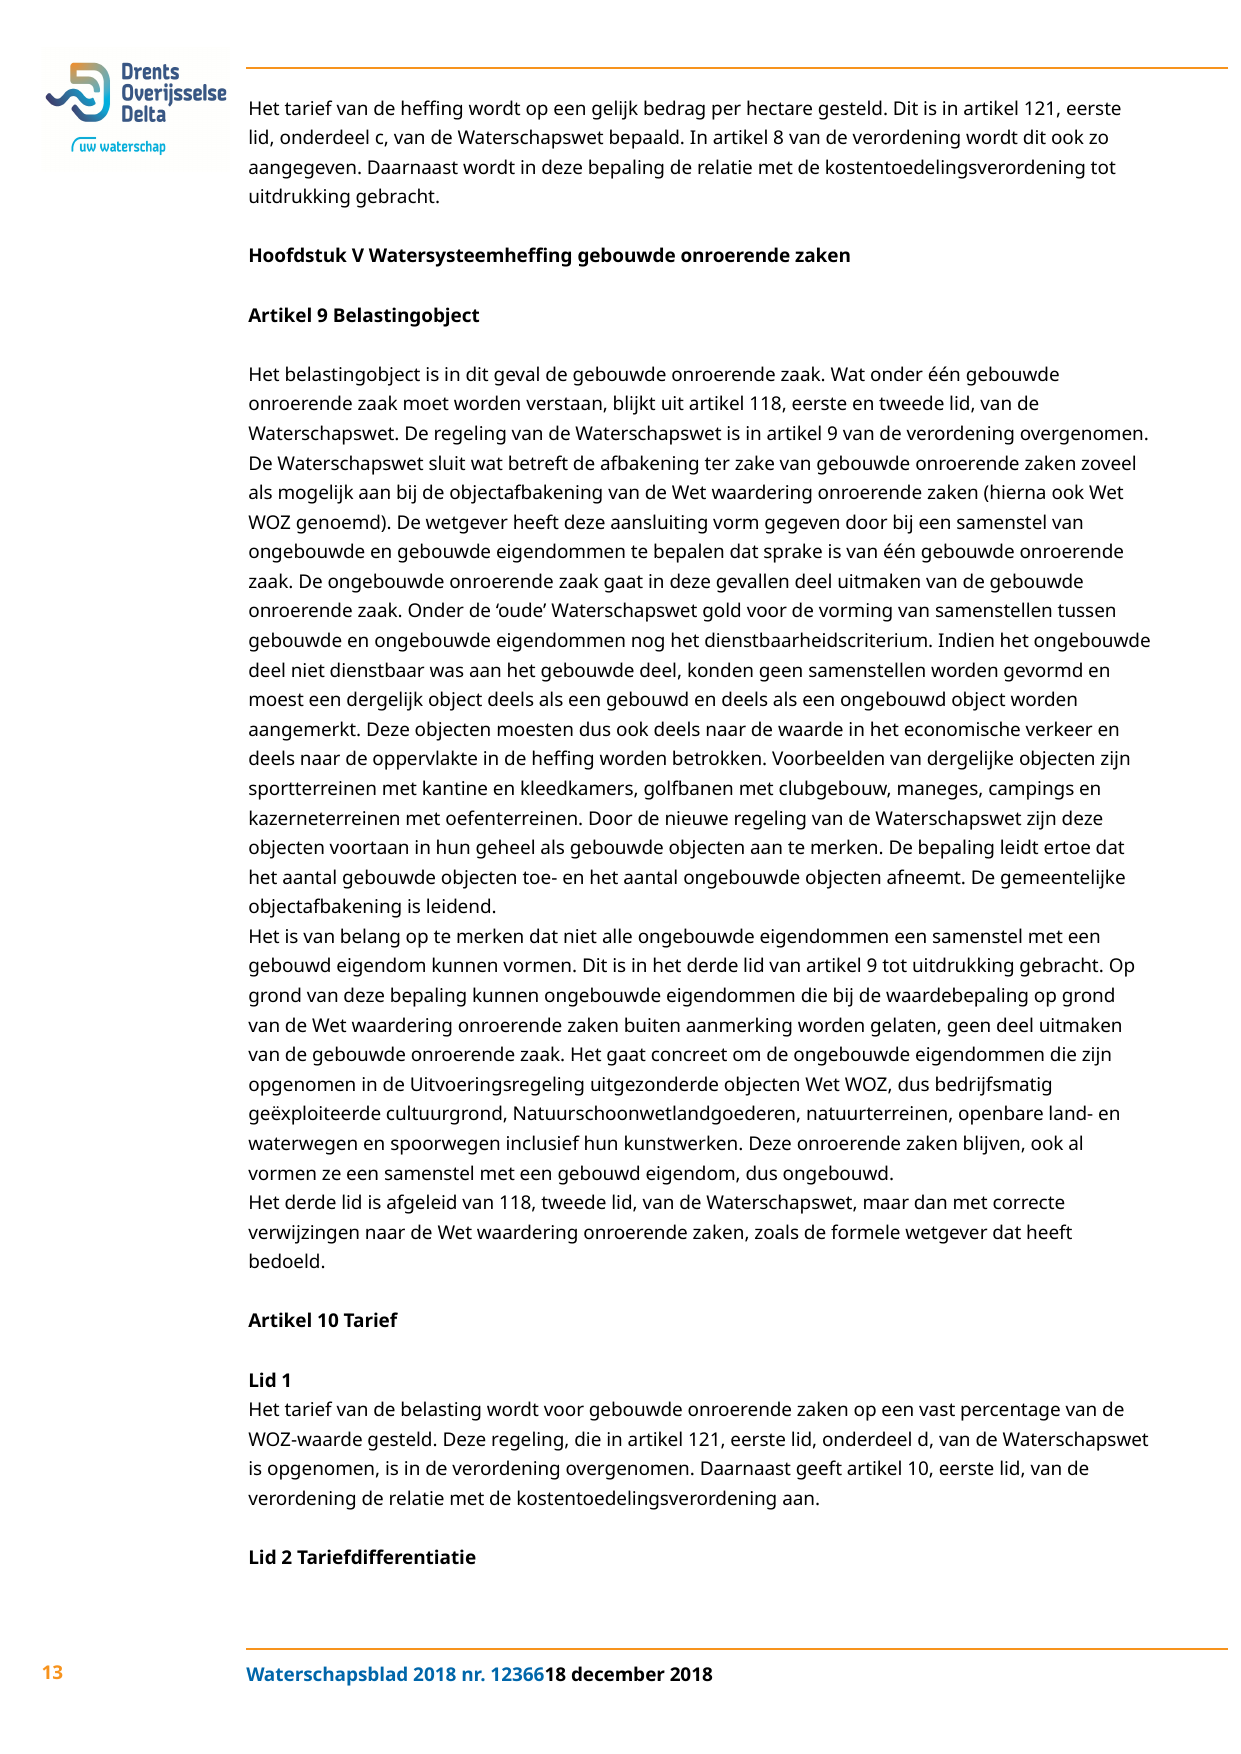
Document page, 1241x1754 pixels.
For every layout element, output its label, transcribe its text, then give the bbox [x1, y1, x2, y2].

text Lid 2 Tariefdifferentiatie [248, 1544, 1152, 1570]
text Lid 1 [248, 1367, 1152, 1393]
text Het tarief van de belasting wordt voor gebouwde onroerende zaken op een vast percentage van de WOZ-waarde gesteld. Deze regeling, die in artikel 121, eerste lid, onderdeel d, van de Waterschapswet is opgenomen, is in de verordening overgenomen. Daarnaast geeft artikel 10, eerste lid, van de verordening de relatie met de kostentoedelingsverordening aan. [248, 1396, 1152, 1511]
text Artikel 10 Tarief [248, 1308, 1152, 1333]
text Het tarief van de heffing wordt op een gelijk bedrag per hectare gesteld. Dit is in artikel 121, eerste lid, onderdeel c, van de Waterschapswet bepaald. In artikel 8 van de verordening wordt dit ook zo aangegeven. Daarnaast wordt in deze bepaling de relatie met de kostentoedelingsverordening tot uitdrukking gebracht. [248, 95, 1152, 209]
text Het is van belang op te merken dat niet alle ongebouwde eigendommen een samenstel met een gebouwd eigendom kunnen vormen. Dit is in het derde lid van artikel 9 tot uitdrukking gebracht. Op grond van deze bepaling kunnen ongebouwde eigendommen die bij de waardebepaling op grond van de Wet waardering onroerende zaken buiten aanmerking worden gelaten, geen deel uitmaken van de gebouwde onroerende zaak. Het gaat concreet om de ongebouwde eigendommen die zijn opgenomen in de Uitvoeringsregeling uitgezonderde objecten Wet WOZ, dus bedrijfsmatig geëxploiteerde cultuurgrond, Natuurschoonwetlandgoederen, natuurterreinen, openbare land- en waterwegen en spoorwegen inclusief hun kunstwerken. Deze onroerende zaken blijven, ook al vormen ze een samenstel met een gebouwd eigendom, dus ongebouwd. [248, 923, 1152, 1186]
text Het derde lid is afgeleid van 118, tweede lid, van de Waterschapswet, maar dan met correcte verwijzingen naar de Wet waardering onroerende zaken, zoals de formele wetgever dat heeft bedoeld. [248, 1189, 1152, 1274]
text Hoofdstuk V Watersysteemheffing gebouwde onroerende zaken [248, 243, 1152, 268]
picture [41, 47, 231, 172]
text Artikel 9 Belastingobject [248, 302, 1152, 328]
text Het belastingobject is in dit geval de gebouwde onroerende zaak. Wat onder één gebouwde onroerende zaak moet worden verstaan, blijkt uit artikel 118, eerste en tweede lid, van de Waterschapswet. De regeling van de Waterschapswet is in artikel 9 van de verordening overgenomen. De Waterschapswet sluit wat betreft de afbakening ter zake van gebouwde onroerende zaken zoveel als mogelijk aan bij de objectafbakening van de Wet waardering onroerende zaken (hierna ook Wet WOZ genoemd). De wetgever heeft deze aansluiting vorm gegeven door bij een samenstel van ongebouwde en gebouwde eigendommen te bepalen dat sprake is van één gebouwde onroerende zaak. De ongebouwde onroerende zaak gaat in deze gevallen deel uitmaken van de gebouwde onroerende zaak. Onder de ‘oude’ Waterschapswet gold voor de vorming van samenstellen tussen gebouwde en ongebouwde eigendommen nog het dienstbaarheidscriterium. Indien het ongebouwde deel niet dienstbaar was aan het gebouwde deel, konden geen samenstellen worden gevormd en moest een dergelijk object deels als een gebouwd en deels als een ongebouwd object worden aangemerkt. Deze objecten moesten dus ook deels naar de waarde in het economische verkeer en deels naar de oppervlakte in de heffing worden betrokken. Voorbeelden van dergelijke objecten zijn sportterreinen met kantine en kleedkamers, golfbanen met clubgebouw, maneges, campings en kazerneterreinen met oefenterreinen. Door de nieuwe regeling van de Waterschapswet zijn deze objecten voortaan in hun geheel als gebouwde objecten aan te merken. De bepaling leidt ertoe dat het aantal gebouwde objecten toe- en het aantal ongebouwde objecten afneemt. De gemeentelijke objectafbakening is leidend. [248, 361, 1152, 919]
